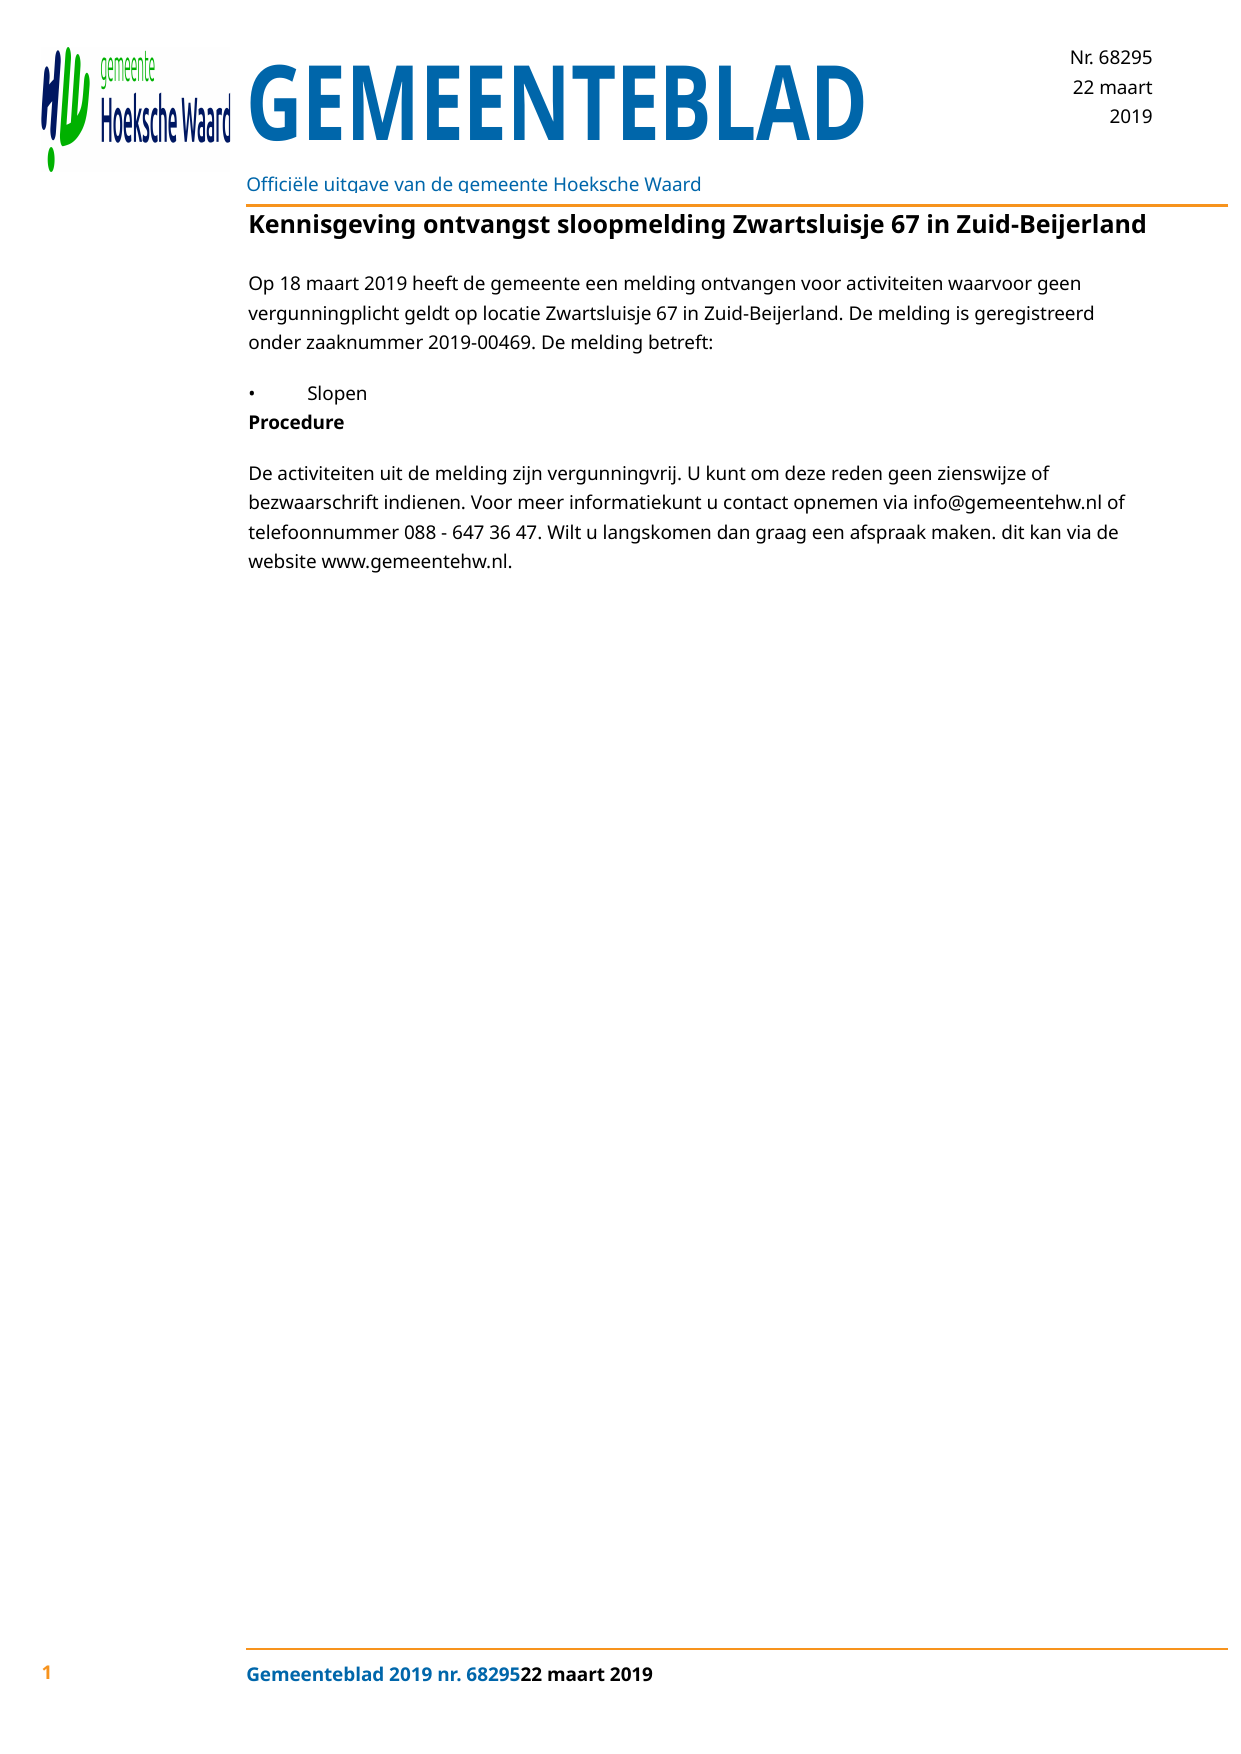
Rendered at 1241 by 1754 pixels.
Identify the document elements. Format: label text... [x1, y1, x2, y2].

text Kennisgeving ontvangst sloopmelding Zwartsluisje 67 in Zuid-Beijerland [248, 207, 1152, 241]
text Procedure [248, 409, 1152, 435]
text De activiteiten uit de melding zijn vergunningvrij. U kunt om deze reden geen zienswijze of bezwaarschrift indienen. Voor meer informatiekunt u contact opnemen via info@gemeentehw.nl of telefoonnummer 088 - 647 36 47. Wilt u langskomen dan graag een afspraak maken. dit kan via de website www.gemeentehw.nl. [248, 460, 1152, 574]
picture [41, 47, 231, 172]
text Op 18 maart 2019 heeft de gemeente een melding ontvangen voor activiteiten waarvoor geen vergunningplicht geldt op locatie Zwartsluisje 67 in Zuid-Beijerland. De melding is geregistreerd onder zaaknummer 2019-00469. De melding betreft: [248, 270, 1152, 355]
list Slopen [248, 380, 1152, 406]
